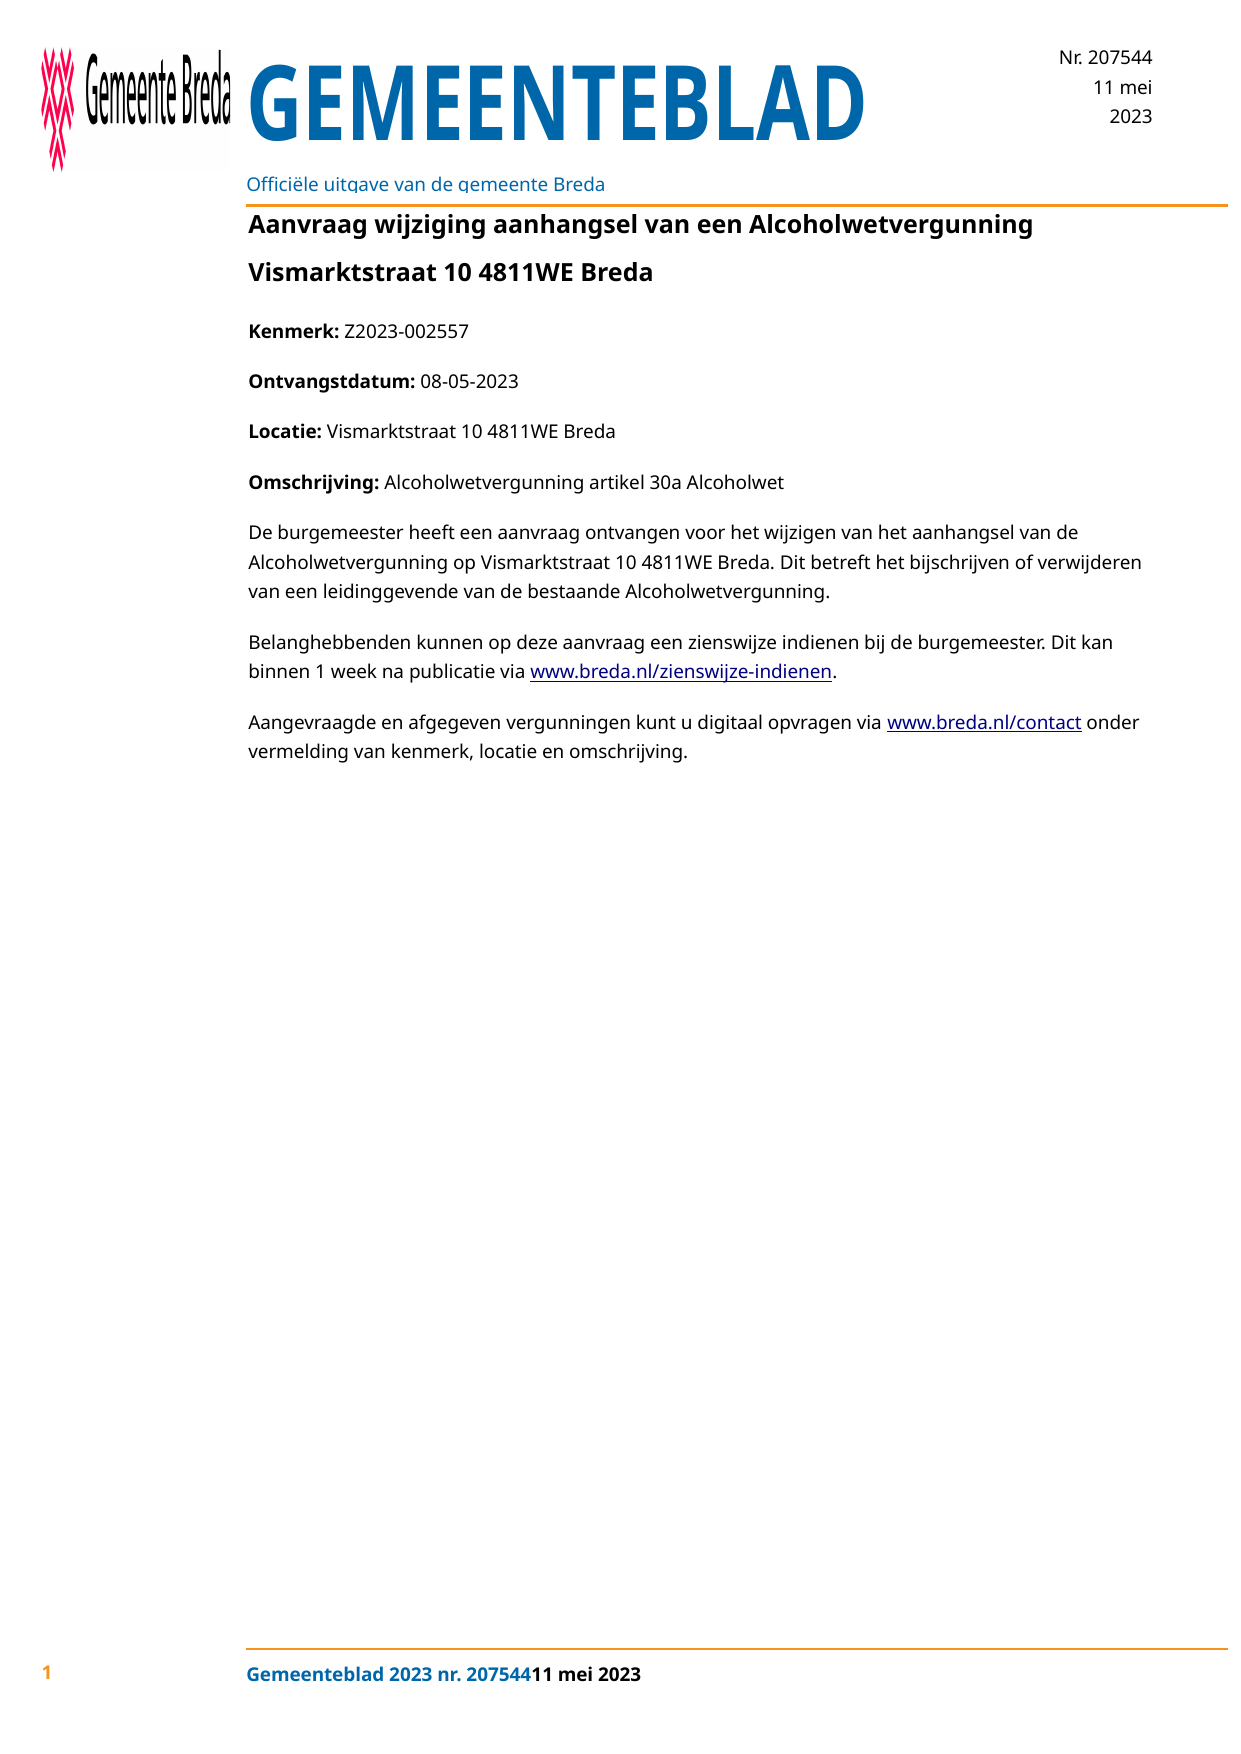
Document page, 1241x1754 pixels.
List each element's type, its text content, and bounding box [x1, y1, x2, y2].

text Belanghebbenden kunnen op deze aanvraag een zienswijze indienen bij de burgemeester. Dit kan binnen 1 week na publicatie via www.breda.nl/zienswijze-indienen. [248, 629, 1152, 684]
text De burgemeester heeft een aanvraag ontvangen voor het wijzigen van het aanhangsel van de Alcoholwetvergunning op Vismarktstraat 10 4811WE Breda. Dit betreft het bijschrijven of verwijderen van een leidinggevende van de bestaande Alcoholwetvergunning. [248, 519, 1152, 604]
text Aanvraag wijziging aanhangsel van een Alcoholwetvergunning Vismarktstraat 10 4811WE Breda [248, 207, 1152, 288]
text Kenmerk: Z2023-002557 [248, 318, 1152, 344]
text Locatie: Vismarktstraat 10 4811WE Breda [248, 419, 1152, 444]
text Aangevraagde en afgegeven vergunningen kunt u digitaal opvragen via www.breda.nl/contact onder vermelding van kenmerk, locatie en omschrijving. [248, 709, 1152, 764]
picture [41, 47, 231, 172]
text Omschrijving: Alcoholwetvergunning artikel 30a Alcoholwet [248, 469, 1152, 495]
text Ontvangstdatum: 08-05-2023 [248, 368, 1152, 394]
